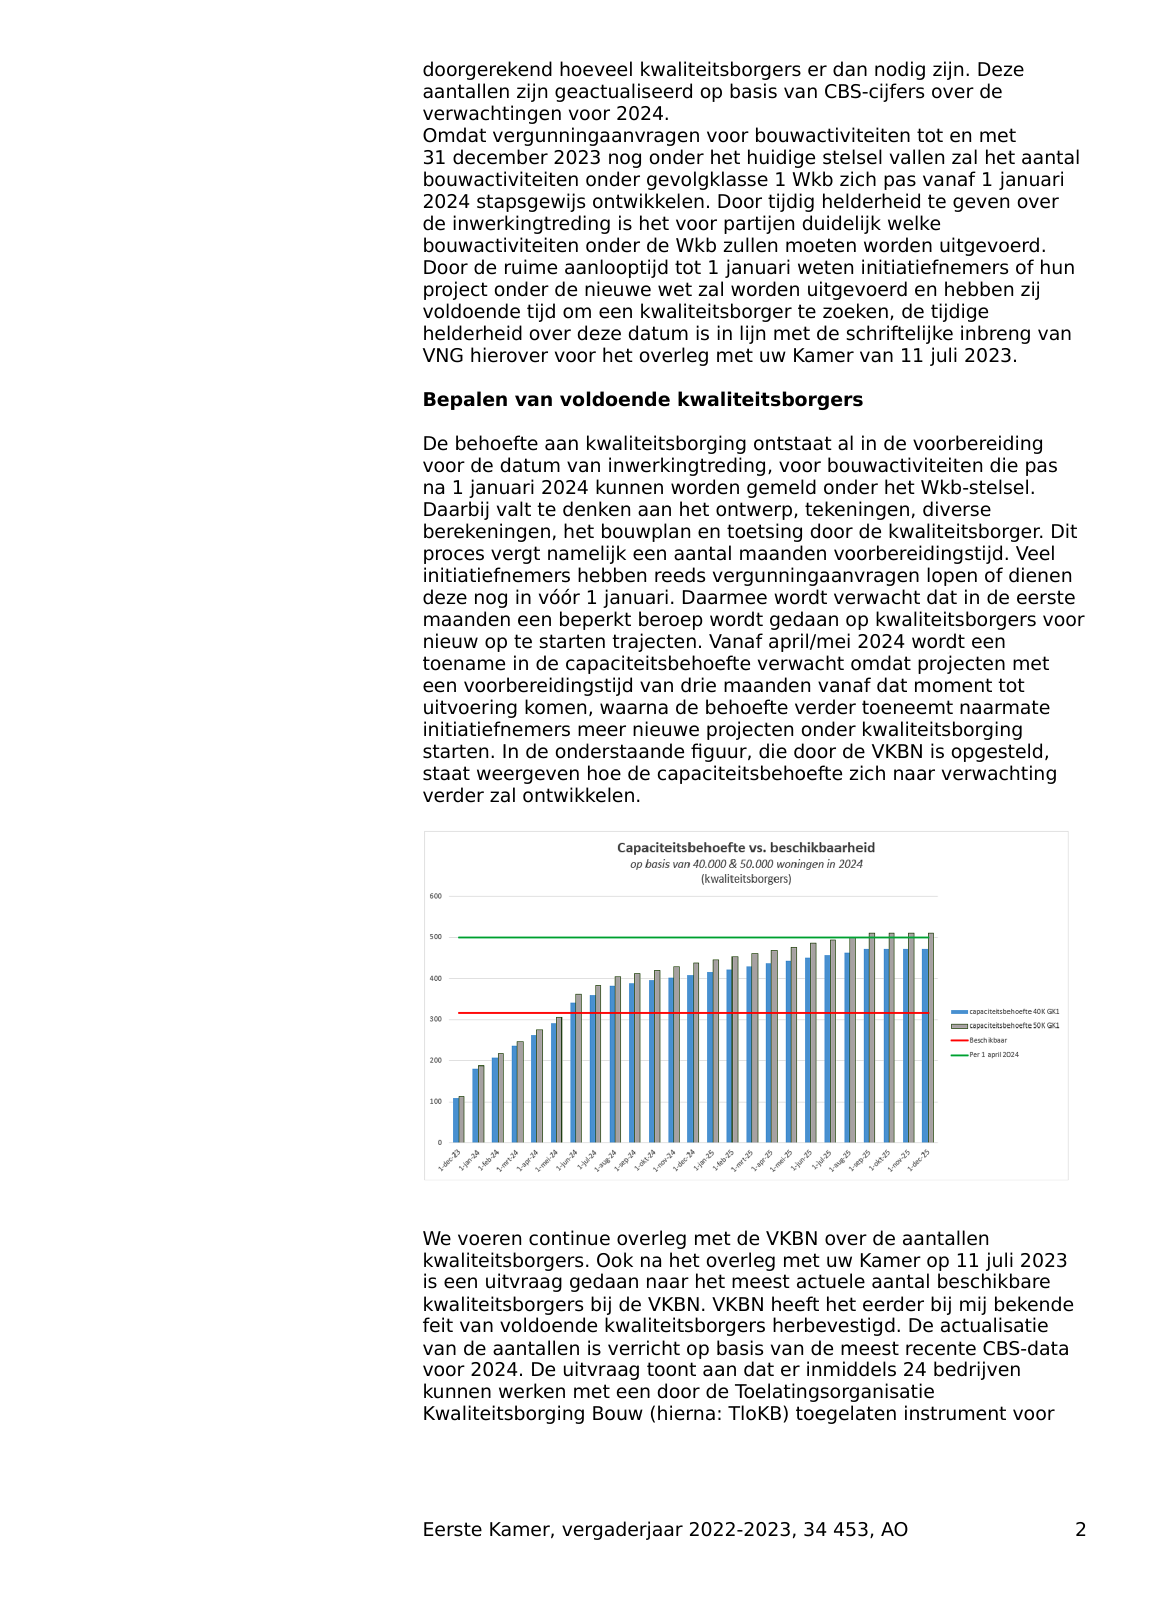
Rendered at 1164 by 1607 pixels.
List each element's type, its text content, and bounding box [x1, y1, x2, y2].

text doorgerekend hoeveel kwaliteitsborgers er dan nodig zijn. Deze aantallen zijn geactualiseerd op basis van CBS-cijfers over de verwachtingen voor 2024. [422, 59, 1087, 125]
text Omdat vergunningaanvragen voor bouwactiviteiten tot en met 31 december 2023 nog onder het huidige stelsel vallen zal het aantal bouwactiviteiten onder gevolgklasse 1 Wkb zich pas vanaf 1 januari 2024 stapsgewijs ontwikkelen. Door tijdig helderheid te geven over de inwerkingtreding is het voor partijen duidelijk welke bouwactiviteiten onder de Wkb zullen moeten worden uitgevoerd. Door de ruime aanlooptijd tot 1 januari weten initiatiefnemers of hun project onder de nieuwe wet zal worden uitgevoerd en hebben zij voldoende tijd om een kwaliteitsborger te zoeken, de tijdige helderheid over deze datum is in lijn met de schriftelijke inbreng van VNG hierover voor het overleg met uw Kamer van 11 juli 2023. [422, 125, 1087, 367]
picture [422, 828, 1072, 1184]
text De behoefte aan kwaliteitsborging ontstaat al in de voorbereiding voor de datum van inwerkingtreding, voor bouwactiviteiten die pas na 1 januari 2024 kunnen worden gemeld onder het Wkb-stelsel. Daarbij valt te denken aan het ontwerp, tekeningen, diverse berekeningen, het bouwplan en toetsing door de kwaliteitsborger. Dit proces vergt namelijk een aantal maanden voorbereidingstijd. Veel initiatiefnemers hebben reeds vergunningaanvragen lopen of dienen deze nog in vóór 1 januari. Daarmee wordt verwacht dat in de eerste maanden een beperkt beroep wordt gedaan op kwaliteitsborgers voor nieuw op te starten trajecten. Vanaf april/mei 2024 wordt een toename in de capaciteitsbehoefte verwacht omdat projecten met een voorbereidingstijd van drie maanden vanaf dat moment tot uitvoering komen, waarna de behoefte verder toeneemt naarmate initiatiefnemers meer nieuwe projecten onder kwaliteitsborging starten. In de onderstaande figuur, die door de VKBN is opgesteld, staat weergeven hoe de capaciteitsbehoefte zich naar verwachting verder zal ontwikkelen. [422, 433, 1087, 807]
subtitle Bepalen van voldoende kwaliteitsborgers [422, 389, 1087, 411]
text We voeren continue overleg met de VKBN over de aantallen kwaliteitsborgers. Ook na het overleg met uw Kamer op 11 juli 2023 is een uitvraag gedaan naar het meest actuele aantal beschikbare kwaliteitsborgers bij de VKBN. VKBN heeft het eerder bij mij bekende feit van voldoende kwaliteitsborgers herbevestigd. De actualisatie van de aantallen is verricht op basis van de meest recente CBS-data voor 2024. De uitvraag toont aan dat er inmiddels 24 bedrijven kunnen werken met een door de Toelatingsorganisatie Kwaliteitsborging Bouw (hierna: TloKB) toegelaten instrument voor [422, 1227, 1087, 1425]
